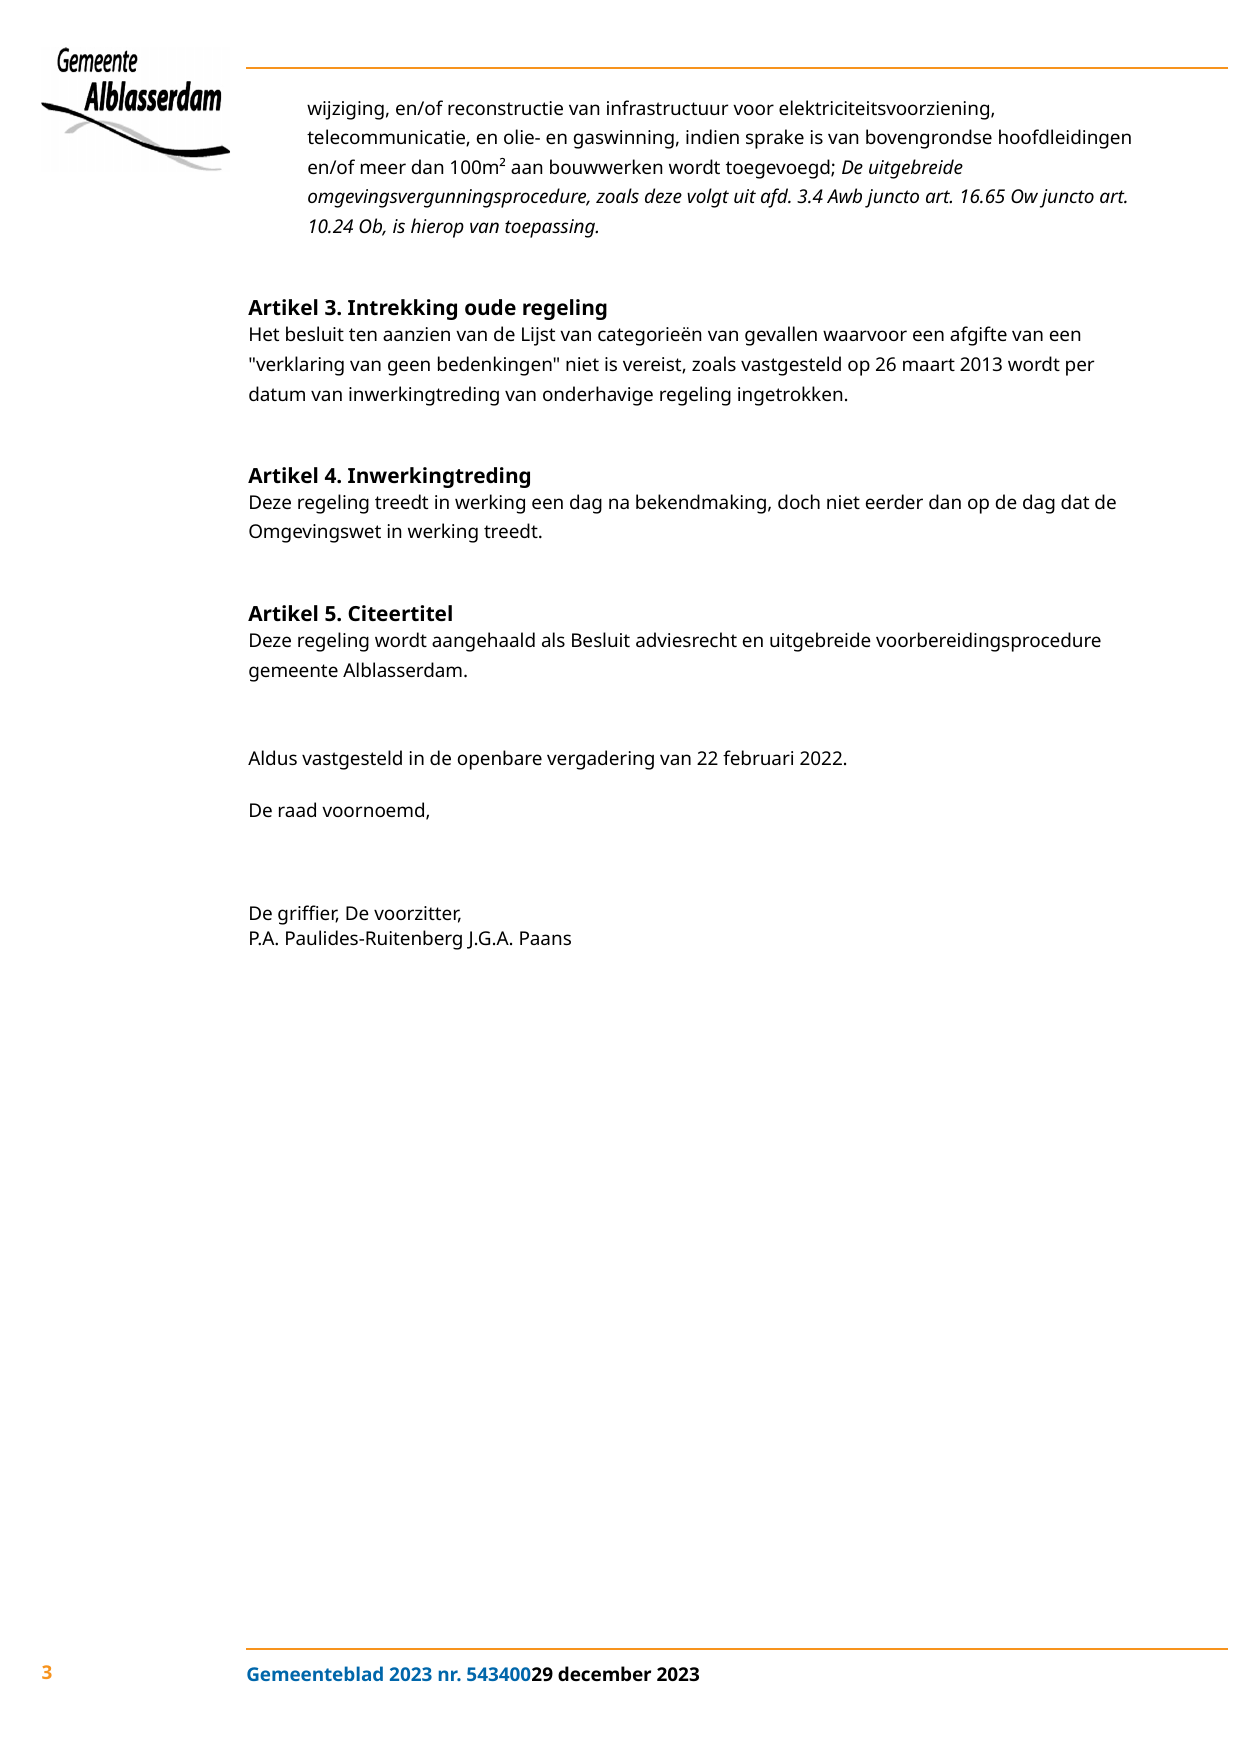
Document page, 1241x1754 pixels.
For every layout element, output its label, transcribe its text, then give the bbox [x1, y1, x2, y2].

text De griffier, De voorzitter, [248, 900, 1152, 926]
list wijziging, en/of reconstructie van infrastructuur voor elektriciteitsvoorziening, telecommunicatie, en olie- en gaswinning, indien sprake is van bovengrondse hoofdleidingen en/of meer dan 100m² aan bouwwerken wordt toegevoegd; De uitgebreide omgevingsvergunningsprocedure, zoals deze volgt uit afd. 3.4 Awb juncto art. 16.65 Ow juncto art. 10.24 Ob, is hierop van toepassing. [248, 95, 1152, 239]
text Artikel 3. Intrekking oude regeling [248, 293, 1152, 322]
text Deze regeling wordt aangehaald als Besluit adviesrecht en uitgebreide voorbereidingsprocedure gemeente Alblasserdam. [248, 627, 1152, 682]
text Aldus vastgesteld in de openbare vergadering van 22 februari 2022. [248, 746, 1152, 771]
picture [41, 47, 231, 172]
text P.A. Paulides-Ruitenberg J.G.A. Paans [248, 926, 1152, 951]
text De raad voornoemd, [248, 797, 1152, 823]
text Artikel 5. Citeertitel [248, 599, 1152, 627]
text Deze regeling treedt in werking een dag na bekendmaking, doch niet eerder dan op de dag dat de Omgevingswet in werking treedt. [248, 489, 1152, 544]
text Het besluit ten aanzien van de Lijst van categorieën van gevallen waarvoor een afgifte van een "verklaring van geen bedenkingen" niet is vereist, zoals vastgesteld op 26 maart 2013 wordt per datum van inwerkingtreding van onderhavige regeling ingetrokken. [248, 322, 1152, 406]
text Artikel 4. Inwerkingtreding [248, 461, 1152, 489]
